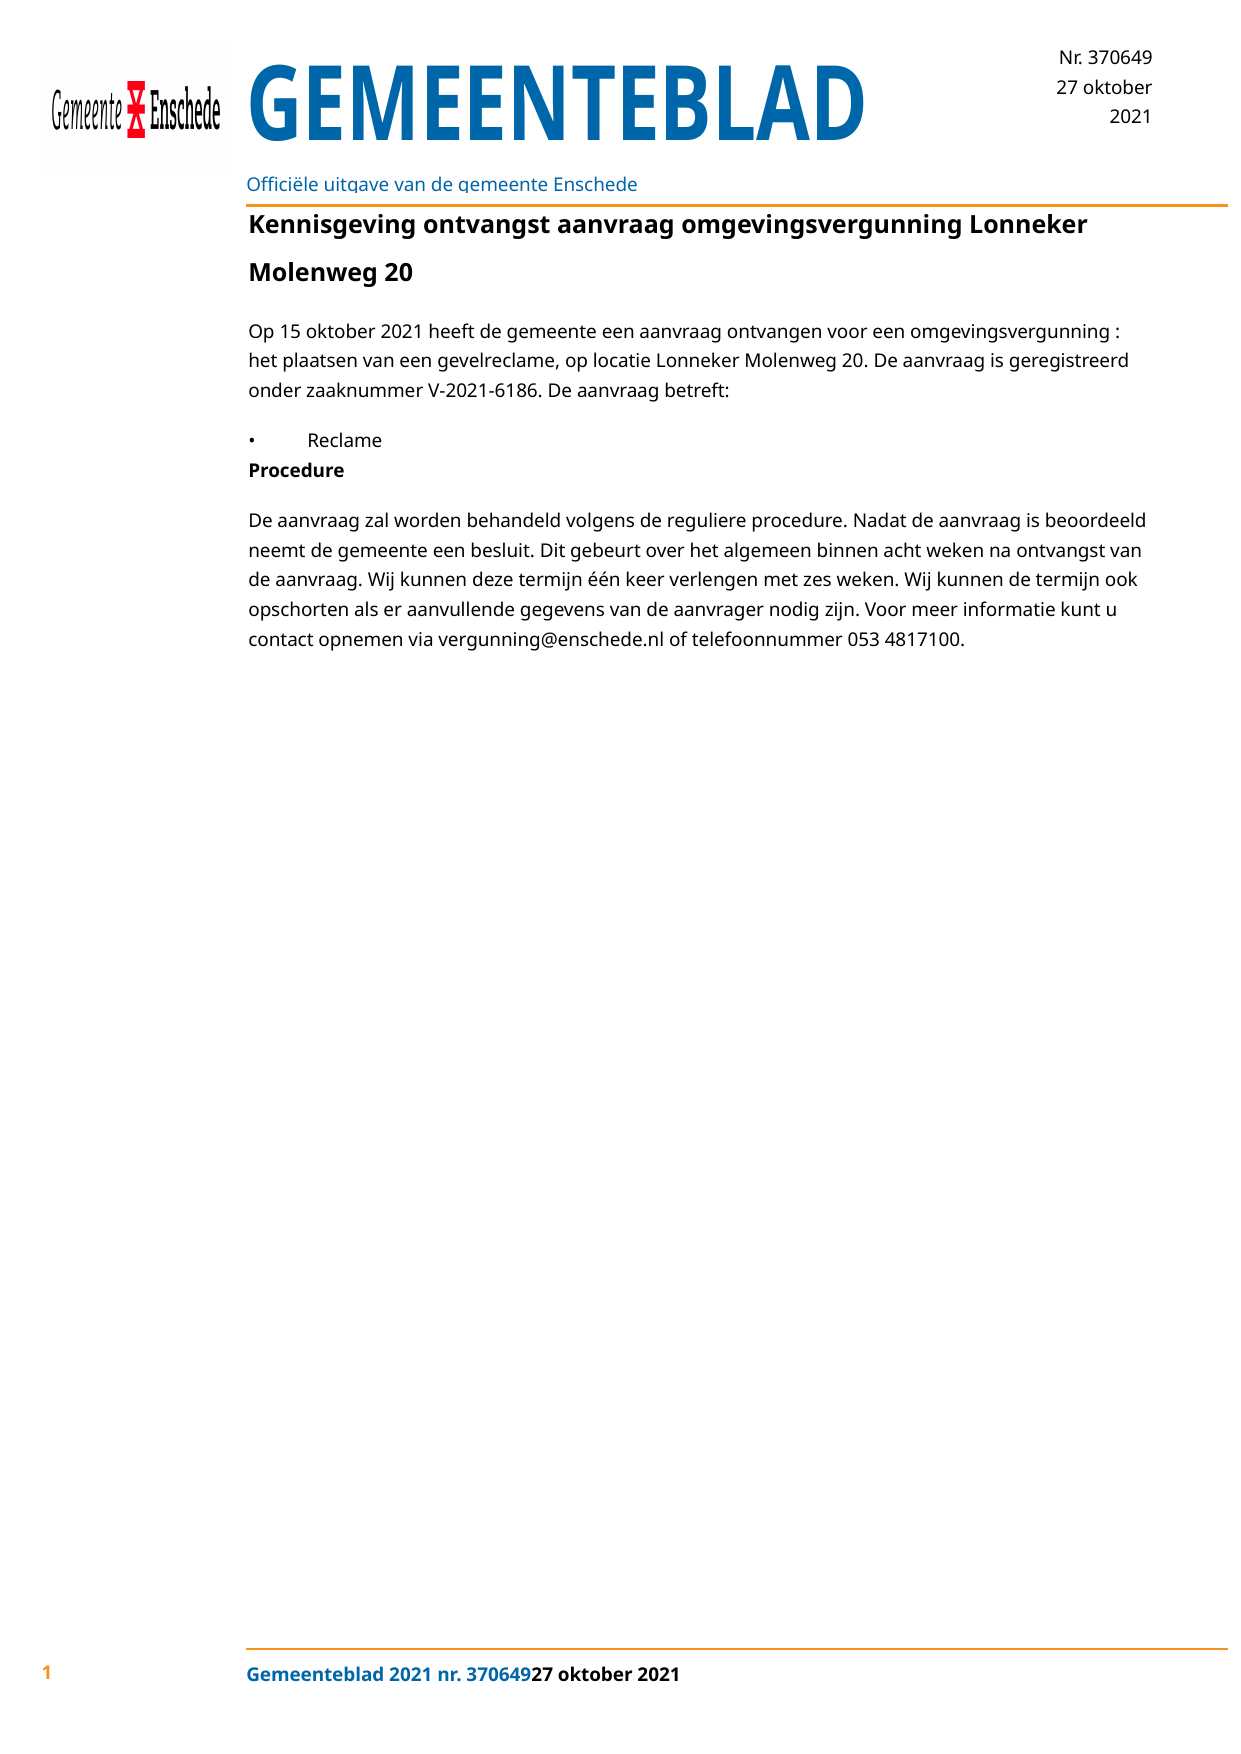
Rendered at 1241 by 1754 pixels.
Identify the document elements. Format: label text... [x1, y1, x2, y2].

text Procedure [248, 457, 1152, 483]
picture [41, 47, 231, 172]
text Kennisgeving ontvangst aanvraag omgevingsvergunning Lonneker Molenweg 20 [248, 207, 1152, 288]
text Op 15 oktober 2021 heeft de gemeente een aanvraag ontvangen voor een omgevingsvergunning : het plaatsen van een gevelreclame, op locatie Lonneker Molenweg 20. De aanvraag is geregistreerd onder zaaknummer V-2021-6186. De aanvraag betreft: [248, 318, 1152, 403]
list Reclame [248, 427, 1152, 453]
text De aanvraag zal worden behandeld volgens de reguliere procedure. Nadat de aanvraag is beoordeeld neemt de gemeente een besluit. Dit gebeurt over het algemeen binnen acht weken na ontvangst van de aanvraag. Wij kunnen deze termijn één keer verlengen met zes weken. Wij kunnen de termijn ook opschorten als er aanvullende gegevens van de aanvrager nodig zijn. Voor meer informatie kunt u contact opnemen via vergunning@enschede.nl of telefoonnummer 053 4817100. [248, 507, 1152, 652]
